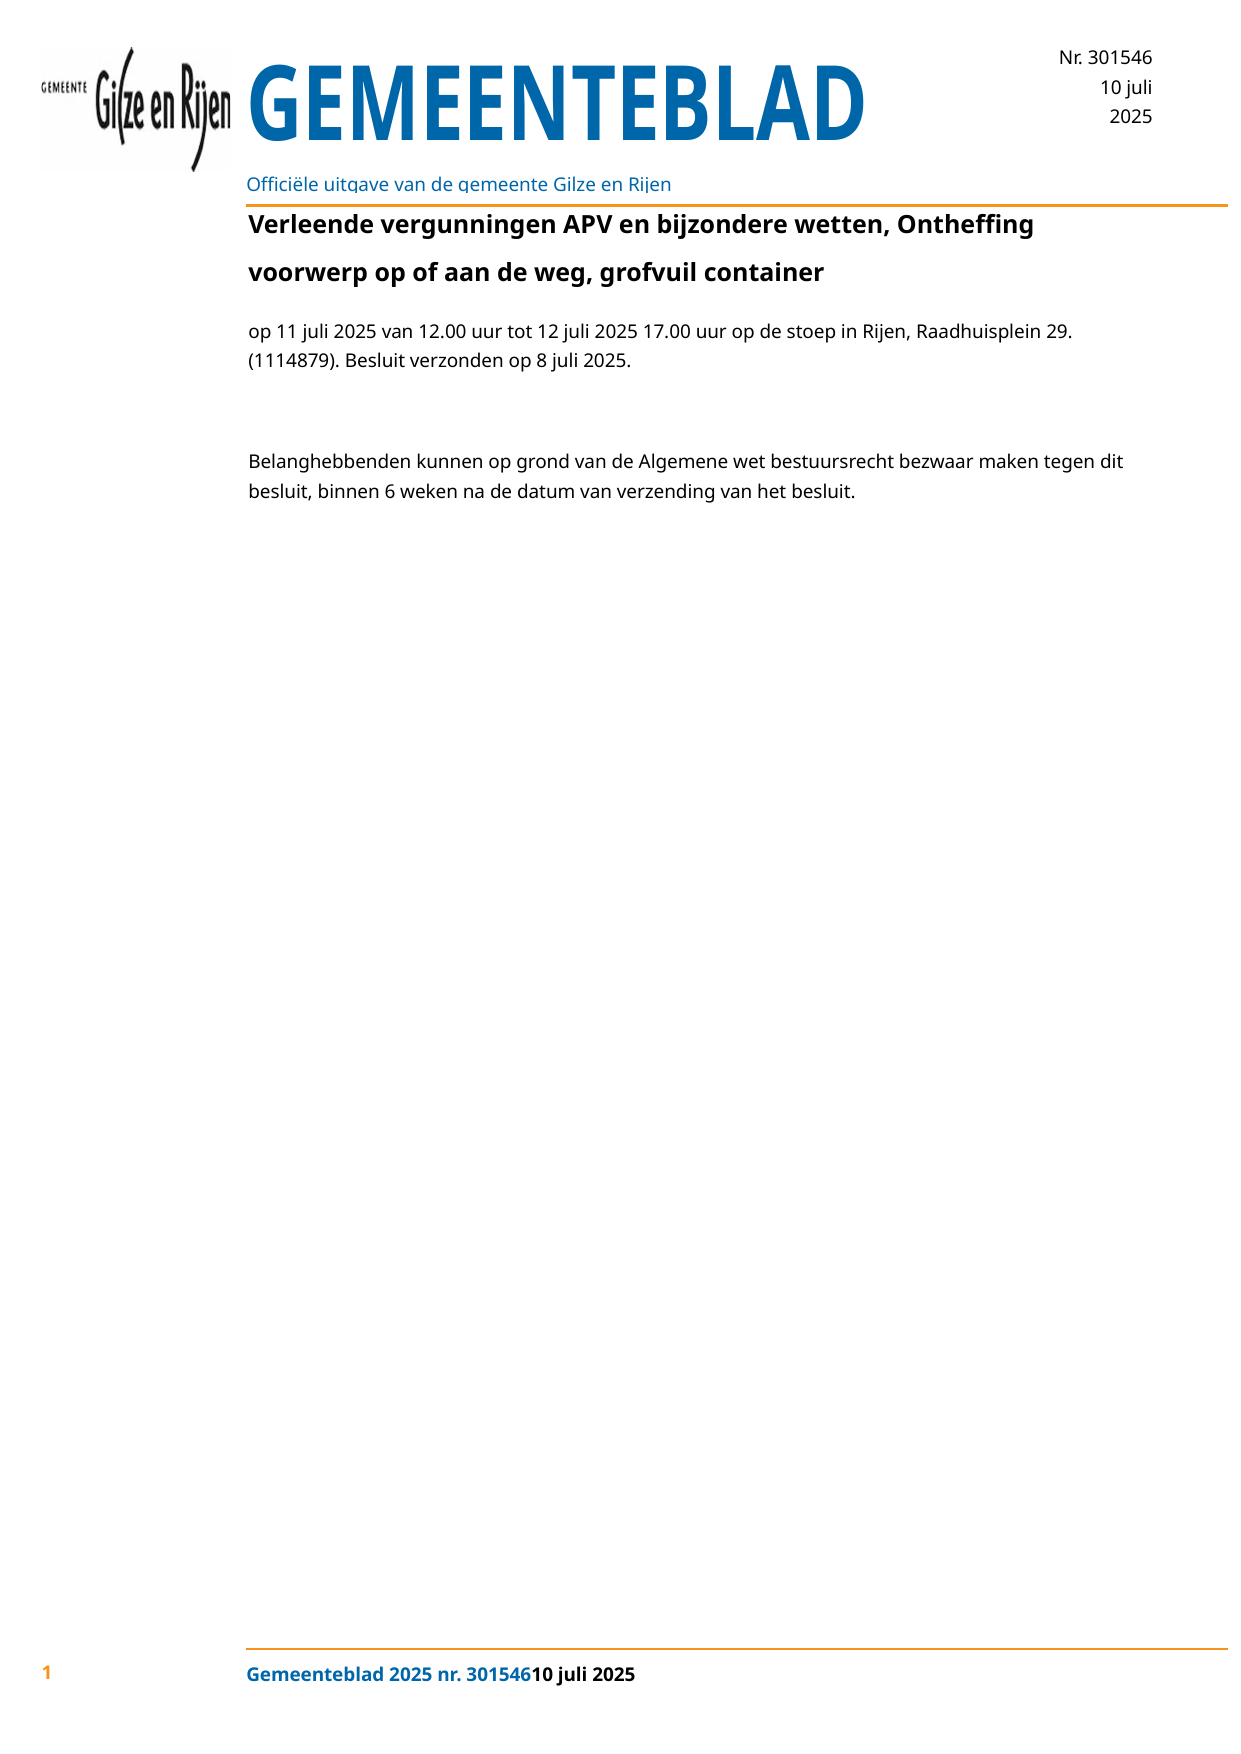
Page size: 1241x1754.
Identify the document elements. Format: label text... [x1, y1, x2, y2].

picture [41, 47, 231, 172]
text Verleende vergunningen APV en bijzondere wetten, Ontheffing voorwerp op of aan de weg, grofvuil container [248, 207, 1152, 288]
text Belanghebbenden kunnen op grond van de Algemene wet bestuursrecht bezwaar maken tegen dit besluit, binnen 6 weken na de datum van verzending van het besluit. [248, 448, 1152, 504]
text op 11 juli 2025 van 12.00 uur tot 12 juli 2025 17.00 uur op de stoep in Rijen, Raadhuisplein 29. (1114879). Besluit verzonden op 8 juli 2025. [248, 318, 1152, 373]
